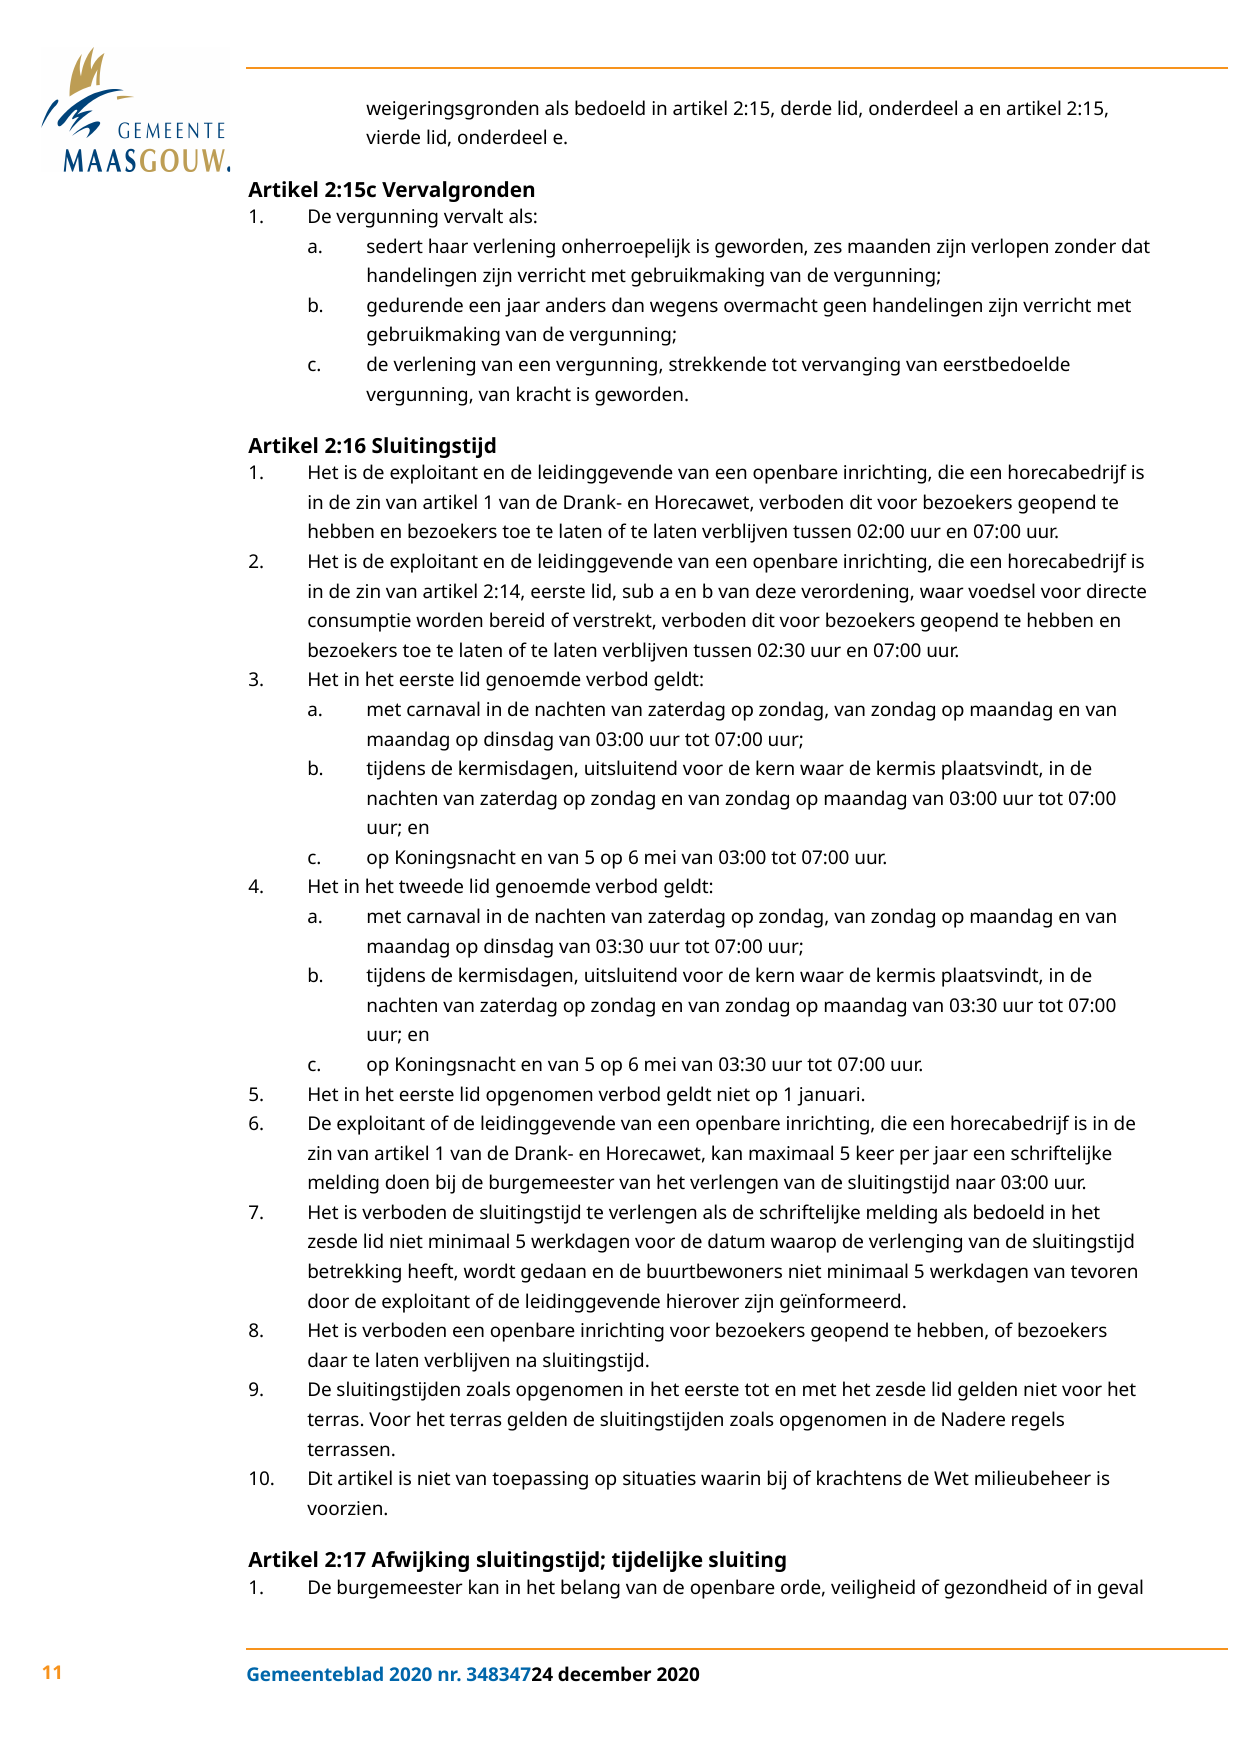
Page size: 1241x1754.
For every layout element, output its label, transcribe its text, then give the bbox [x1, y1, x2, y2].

list De vergunning vervalt als: [248, 203, 1152, 229]
list Het in het eerste lid genoemde verbod geldt: [248, 667, 1152, 692]
list Het is de exploitant en de leidinggevende van een openbare inrichting, die een horecabedrijf is in de zin van artikel 1 van de Drank- en Horecawet, verboden dit voor bezoekers geopend te hebben en bezoekers toe te laten of te laten verblijven tussen 02:00 uur en 07:00 uur. [248, 459, 1152, 544]
list tijdens de kermisdagen, uitsluitend voor de kern waar de kermis plaatsvindt, in de nachten van zaterdag op zondag en van zondag op maandag van 03:00 uur tot 07:00 uur; en [307, 755, 1152, 840]
list weigeringsgronden als bedoeld in artikel 2:15, derde lid, onderdeel a en artikel 2:15, vierde lid, onderdeel e. [307, 95, 1152, 150]
list op Koningsnacht en van 5 op 6 mei van 03:00 tot 07:00 uur. [307, 844, 1152, 870]
list Het in het eerste lid opgenomen verbod geldt niet op 1 januari. [248, 1081, 1152, 1107]
list gedurende een jaar anders dan wegens overmacht geen handelingen zijn verricht met gebruikmaking van de vergunning; [307, 292, 1152, 347]
list sedert haar verlening onherroepelijk is geworden, zes maanden zijn verlopen zonder dat handelingen zijn verricht met gebruikmaking van de vergunning; [307, 233, 1152, 288]
list met carnaval in de nachten van zaterdag op zondag, van zondag op maandag en van maandag op dinsdag van 03:30 uur tot 07:00 uur; [307, 903, 1152, 959]
list Dit artikel is niet van toepassing op situaties waarin bij of krachtens de Wet milieubeheer is voorzien. [248, 1465, 1152, 1521]
picture [41, 47, 231, 172]
text Artikel 2:17 Afwijking sluitingstijd; tijdelijke sluiting [248, 1545, 1152, 1574]
list Het is verboden de sluitingstijd te verlengen als de schriftelijke melding als bedoeld in het zesde lid niet minimaal 5 werkdagen voor de datum waarop de verlenging van de sluitingstijd betrekking heeft, wordt gedaan en de buurtbewoners niet minimaal 5 werkdagen van tevoren door de exploitant of de leidinggevende hierover zijn geïnformeerd. [248, 1199, 1152, 1314]
list met carnaval in de nachten van zaterdag op zondag, van zondag op maandag en van maandag op dinsdag van 03:00 uur tot 07:00 uur; [307, 696, 1152, 752]
list de verlening van een vergunning, strekkende tot vervanging van eerstbedoelde vergunning, van kracht is geworden. [307, 351, 1152, 406]
list De exploitant of de leidinggevende van een openbare inrichting, die een horecabedrijf is in de zin van artikel 1 van de Drank- en Horecawet, kan maximaal 5 keer per jaar een schriftelijke melding doen bij de burgemeester van het verlengen van de sluitingstijd naar 03:00 uur. [248, 1110, 1152, 1195]
list Het is verboden een openbare inrichting voor bezoekers geopend te hebben, of bezoekers daar te laten verblijven na sluitingstijd. [248, 1317, 1152, 1373]
list Het in het tweede lid genoemde verbod geldt: [248, 874, 1152, 899]
list De sluitingstijden zoals opgenomen in het eerste tot en met het zesde lid gelden niet voor het terras. Voor het terras gelden de sluitingstijden zoals opgenomen in de Nadere regels terrassen. [248, 1377, 1152, 1462]
list Het is de exploitant en de leidinggevende van een openbare inrichting, die een horecabedrijf is in de zin van artikel 2:14, eerste lid, sub a en b van deze verordening, waar voedsel voor directe consumptie worden bereid of verstrekt, verboden dit voor bezoekers geopend te hebben en bezoekers toe te laten of te laten verblijven tussen 02:30 uur en 07:00 uur. [248, 548, 1152, 663]
list op Koningsnacht en van 5 op 6 mei van 03:30 uur tot 07:00 uur. [307, 1051, 1152, 1077]
text Artikel 2:16 Sluitingstijd [248, 431, 1152, 459]
list tijdens de kermisdagen, uitsluitend voor de kern waar de kermis plaatsvindt, in de nachten van zaterdag op zondag en van zondag op maandag van 03:30 uur tot 07:00 uur; en [307, 962, 1152, 1047]
text Artikel 2:15c Vervalgronden [248, 175, 1152, 203]
list De burgemeester kan in het belang van de openbare orde, veiligheid of gezondheid of in geval [248, 1574, 1152, 1599]
